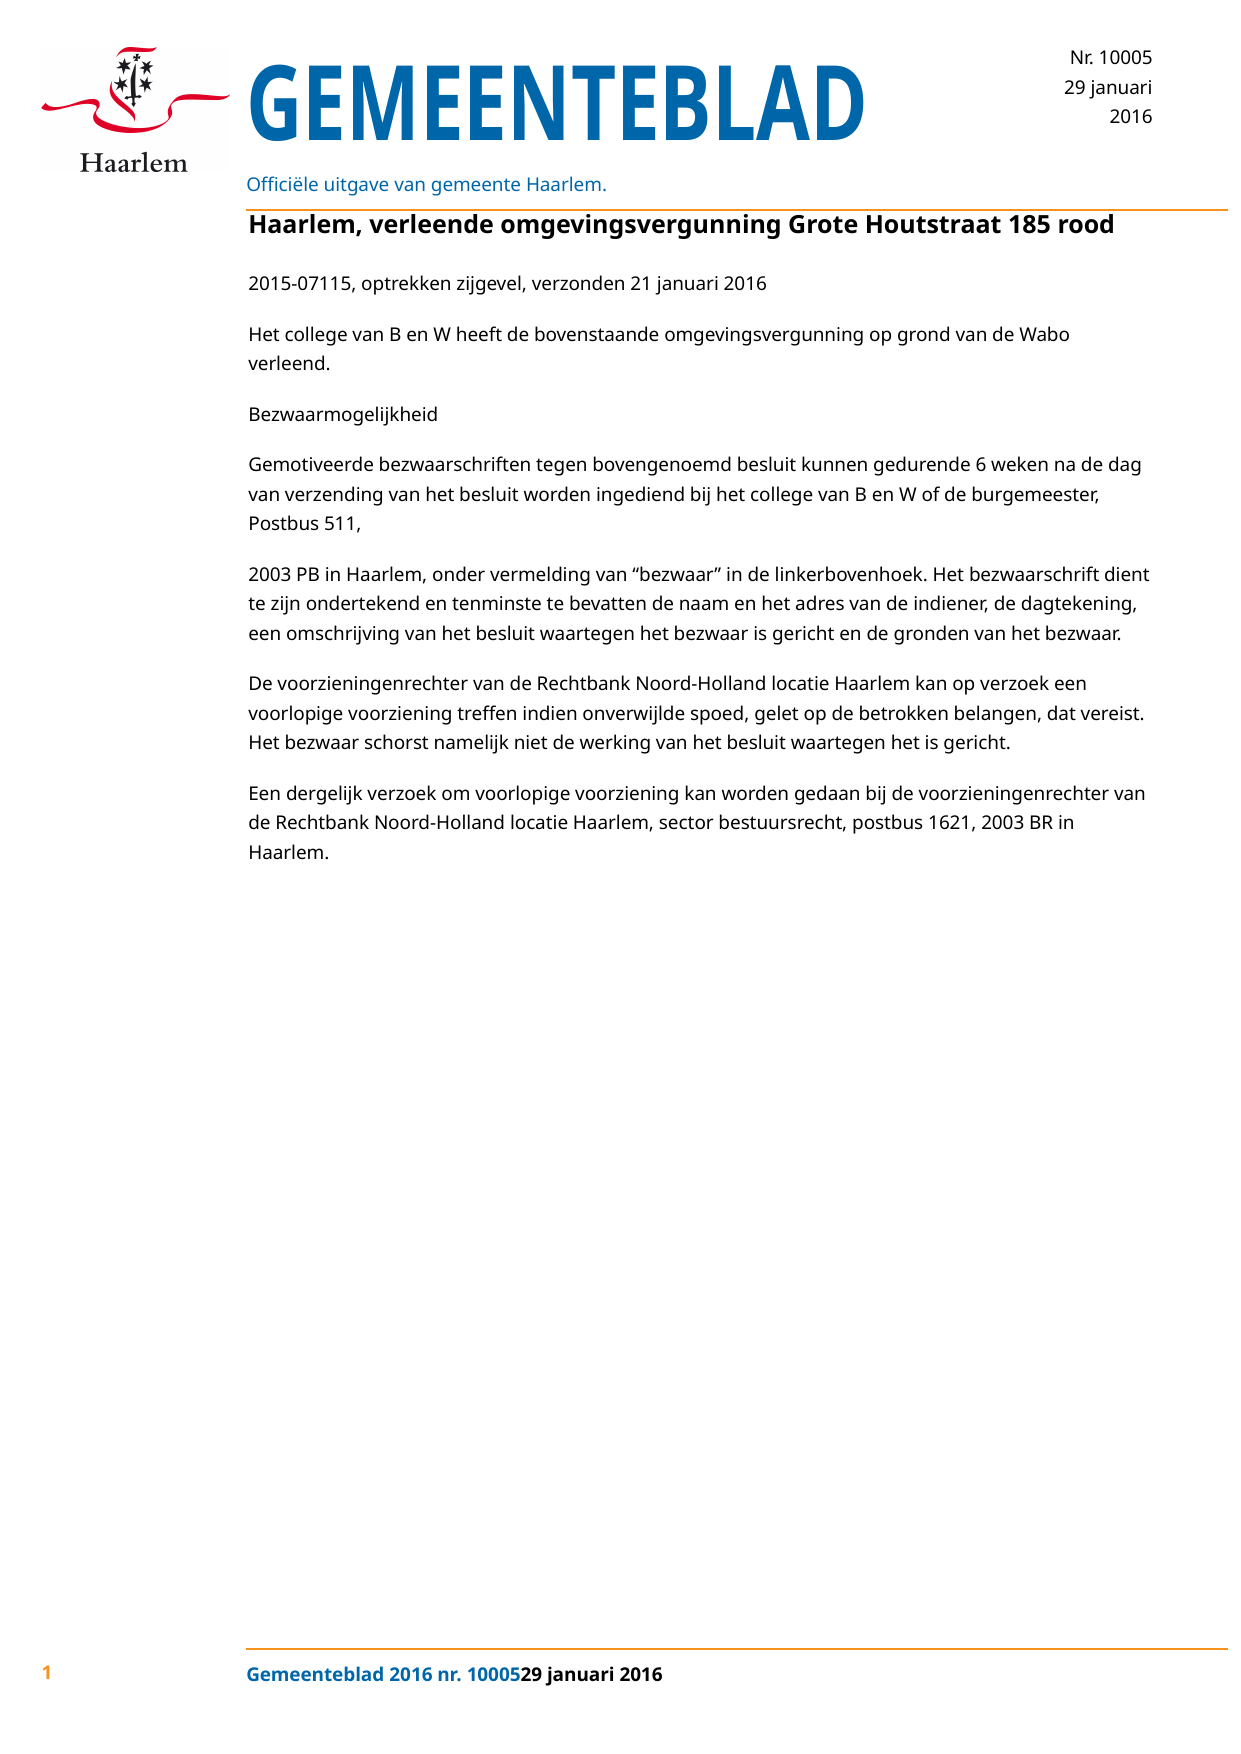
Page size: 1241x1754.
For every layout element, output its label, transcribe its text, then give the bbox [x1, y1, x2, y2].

text Een dergelijk verzoek om voorlopige voorziening kan worden gedaan bij de voorzieningenrechter van de Rechtbank Noord-Holland locatie Haarlem, sector bestuursrecht, postbus 1621, 2003 BR in Haarlem. [248, 780, 1152, 865]
text 2003 PB in Haarlem, onder vermelding van “bezwaar” in de linkerbovenhoek. Het bezwaarschrift dient te zijn ondertekend en tenminste te bevatten de naam en het adres van de indiener, de dagtekening, een omschrijving van het besluit waartegen het bezwaar is gericht en de gronden van het bezwaar. [248, 561, 1152, 646]
text Haarlem, verleende omgevingsvergunning Grote Houtstraat 185 rood [248, 211, 1152, 241]
text Het college van B en W heeft de bovenstaande omgevingsvergunning op grond van de Wabo verleend. [248, 321, 1152, 376]
text De voorzieningenrechter van de Rechtbank Noord-Holland locatie Haarlem kan op verzoek een voorlopige voorziening treffen indien onverwijlde spoed, gelet op de betrokken belangen, dat vereist. Het bezwaar schorst namelijk niet de werking van het besluit waartegen het is gericht. [248, 670, 1152, 755]
text Gemotiveerde bezwaarschriften tegen bovengenoemd besluit kunnen gedurende 6 weken na de dag van verzending van het besluit worden ingediend bij het college van B en W of de burgemeester, Postbus 511, [248, 451, 1152, 536]
text Bezwaarmogelijkheid [248, 401, 1152, 426]
picture [41, 47, 231, 172]
text 2015-07115, optrekken zijgevel, verzonden 21 januari 2016 [248, 270, 1152, 296]
